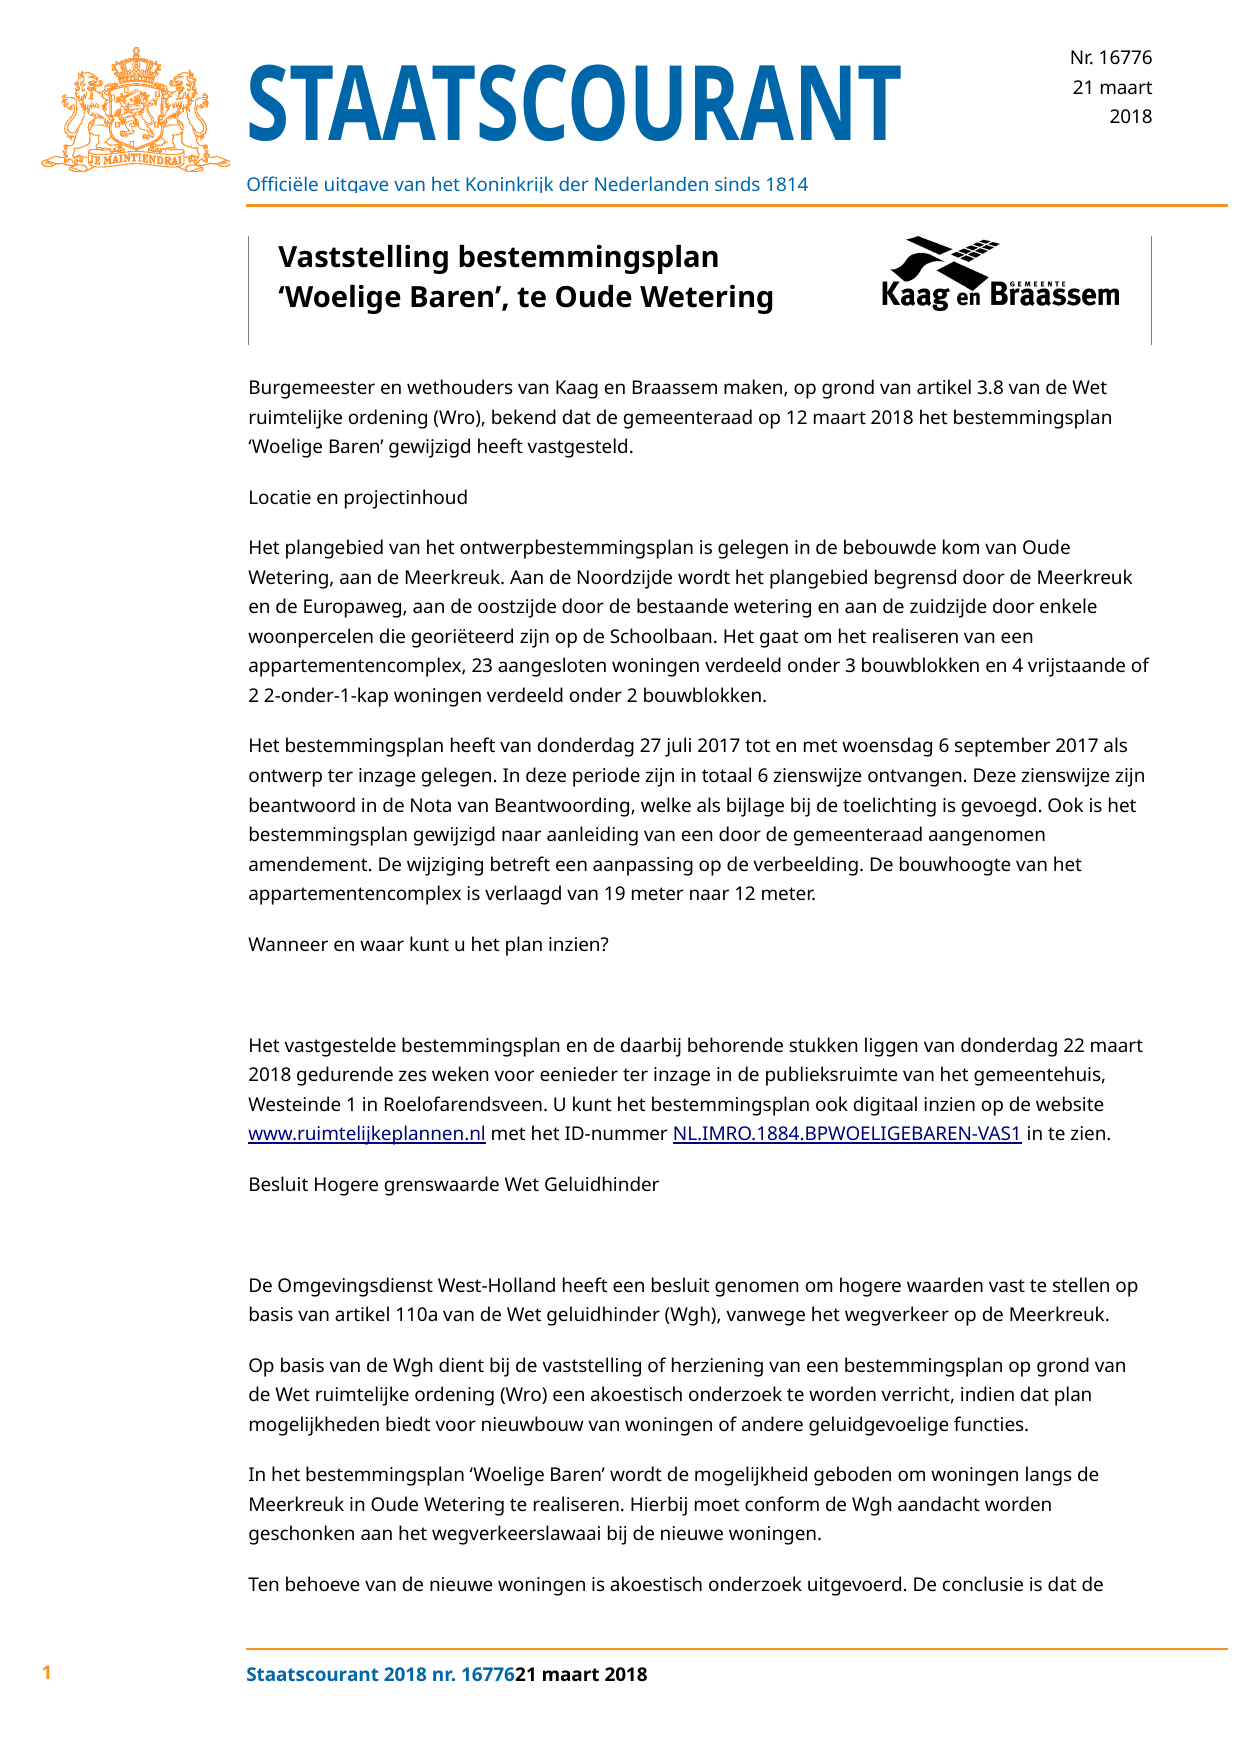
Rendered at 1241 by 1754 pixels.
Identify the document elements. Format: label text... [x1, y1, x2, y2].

text Wanneer en waar kunt u het plan inzien? [248, 931, 1152, 957]
text In het bestemmingsplan ‘Woelige Baren’ wordt de mogelijkheid geboden om woningen langs de Meerkreuk in Oude Wetering te realiseren. Hierbij moet conform de Wgh aandacht worden geschonken aan het wegverkeerslawaai bij de nieuwe woningen. [248, 1461, 1152, 1546]
text Burgemeester en wethouders van Kaag en Braassem maken, op grond van artikel 3.8 van de Wet ruimtelijke ordening (Wro), bekend dat de gemeenteraad op 12 maart 2018 het bestemmingsplan ‘Woelige Baren’ gewijzigd heeft vastgesteld. [248, 374, 1152, 459]
picture [882, 236, 1119, 311]
text Het bestemmingsplan heeft van donderdag 27 juli 2017 tot en met woensdag 6 september 2017 als ontwerp ter inzage gelegen. In deze periode zijn in totaal 6 zienswijze ontvangen. Deze zienswijze zijn beantwoord in de Nota van Beantwoording, welke als bijlage bij de toelichting is gevoegd. Ook is het bestemmingsplan gewijzigd naar aanleiding van een door de gemeenteraad aangenomen amendement. De wijziging betreft een aanpassing op de verbeelding. De bouwhoogte van het appartementencomplex is verlaagd van 19 meter naar 12 meter. [248, 733, 1152, 906]
text Ten behoeve van de nieuwe woningen is akoestisch onderzoek uitgevoerd. De conclusie is dat de [248, 1571, 1152, 1597]
text Besluit Hogere grenswaarde Wet Geluidhinder [248, 1171, 1152, 1197]
text Het plangebied van het ontwerpbestemmingsplan is gelegen in de bebouwde kom van Oude Wetering, aan de Meerkreuk. Aan de Noordzijde wordt het plangebied begrensd door de Meerkreuk en de Europaweg, aan de oostzijde door de bestaande wetering en aan de zuidzijde door enkele woonpercelen die georiëteerd zijn op de Schoolbaan. Het gaat om het realiseren van een appartementencomplex, 23 aangesloten woningen verdeeld onder 3 bouwblokken en 4 vrijstaande of 2 2-onder-1-kap woningen verdeeld onder 2 bouwblokken. [248, 534, 1152, 708]
table_header [850, 236, 1151, 345]
text De Omgevingsdienst West-Holland heeft een besluit genomen om hogere waarden vast te stellen op basis van artikel 110a van de Wet geluidhinder (Wgh), vanwege het wegverkeer op de Meerkreuk. [248, 1272, 1152, 1327]
text Het vastgestelde bestemmingsplan en de daarbij behorende stukken liggen van donderdag 22 maart 2018 gedurende zes weken voor eenieder ter inzage in de publieksruimte van het gemeentehuis, Westeinde 1 in Roelofarendsveen. U kunt het bestemmingsplan ook digitaal inzien op de website www.ruimtelijkeplannen.nl met het ID-nummer NL.IMRO.1884.BPWOELIGEBAREN-VAS1 in te zien. [248, 1032, 1152, 1146]
text Locatie en projectinhoud [248, 484, 1152, 509]
table_header Vaststelling bestemmingsplan ‘Woelige Baren’, te Oude Wetering [249, 236, 850, 345]
picture [41, 47, 231, 172]
text Op basis van de Wgh dient bij de vaststelling of herziening van een bestemmingsplan op grond van de Wet ruimtelijke ordening (Wro) een akoestisch onderzoek te worden verricht, indien dat plan mogelijkheden biedt voor nieuwbouw van woningen of andere geluidgevoelige functies. [248, 1352, 1152, 1437]
